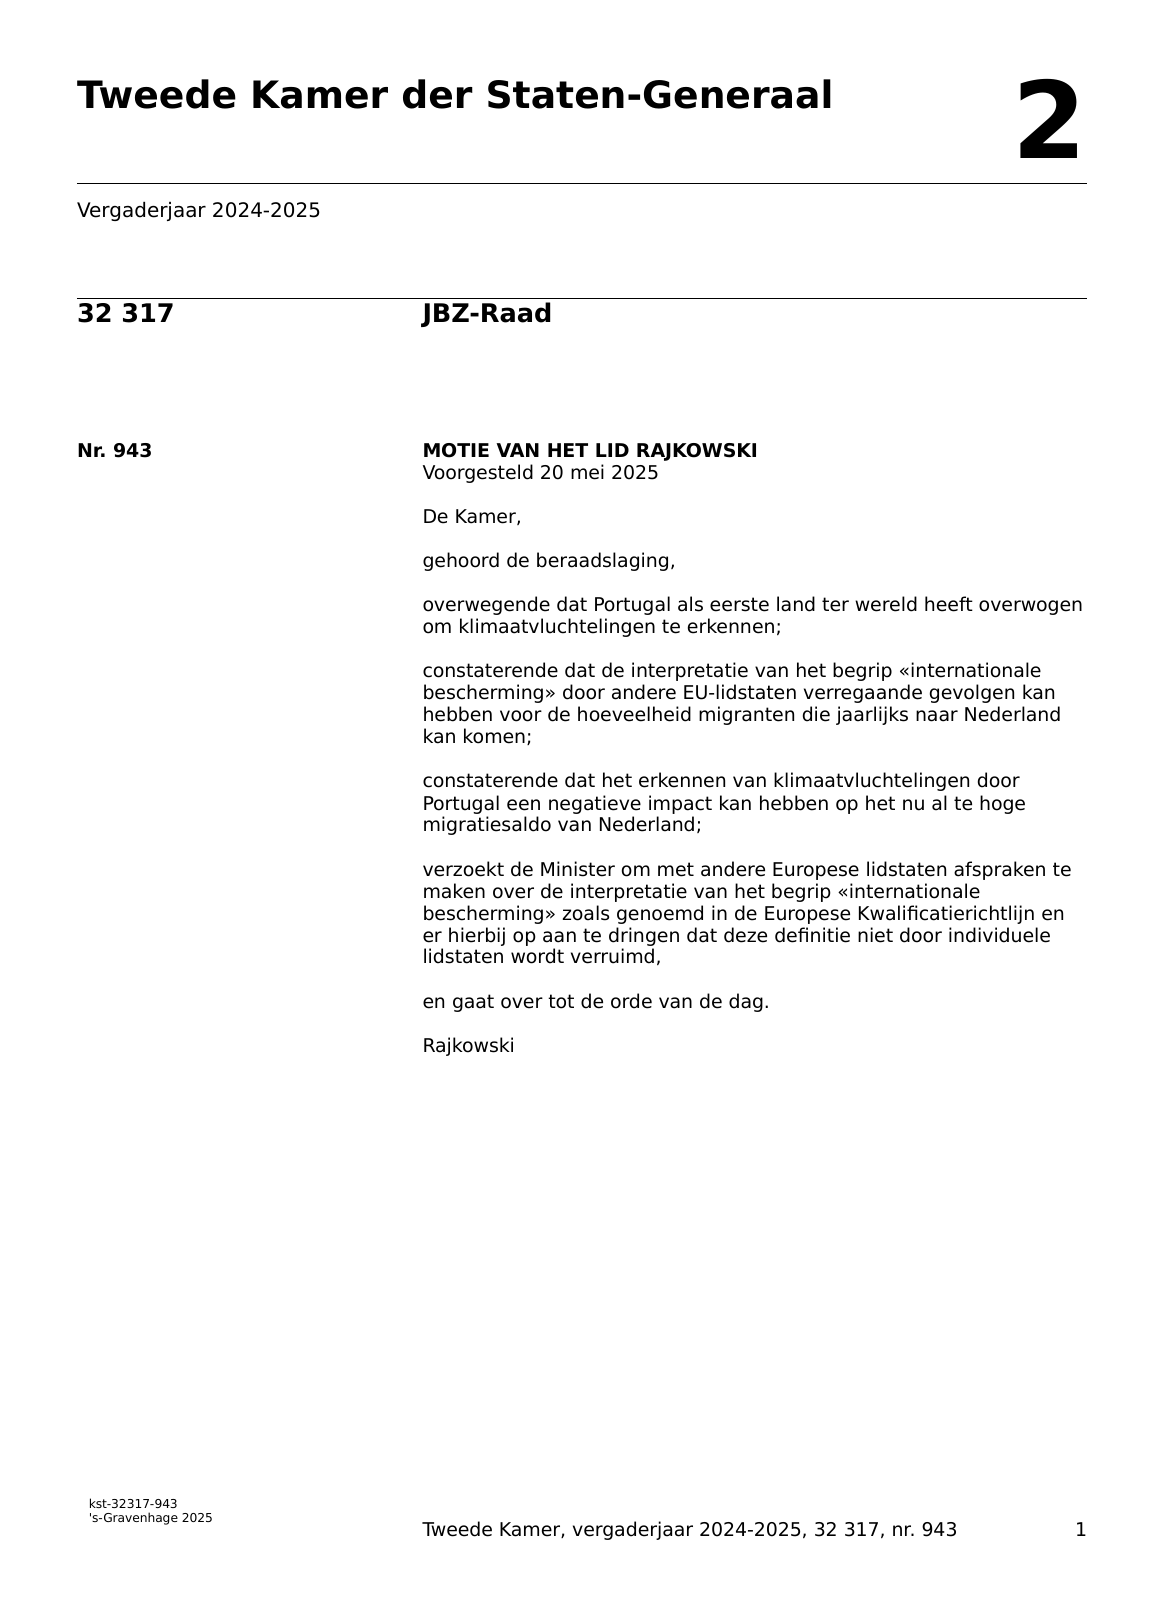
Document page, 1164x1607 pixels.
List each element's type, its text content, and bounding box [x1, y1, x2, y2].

table_header Tweede Kamer der Staten-Generaal [77, 59, 886, 183]
subtitle 32 317 JBZ-Raad [77, 299, 1087, 329]
text gehoord de beraadslaging, [422, 550, 1087, 572]
text De Kamer, [422, 506, 1087, 528]
text overwegende dat Portugal als eerste land ter wereld heeft overwogen om klimaatvluchtelingen te erkennen; [422, 594, 1087, 638]
text constaterende dat het erkennen van klimaatvluchtelingen door Portugal een negatieve impact kan hebben op het nu al te hoge migratiesaldo van Nederland; [422, 770, 1087, 836]
table_cell Vergaderjaar 2024-2025 [77, 184, 1087, 298]
text en gaat over tot de orde van de dag. [422, 991, 1087, 1013]
table_header 2 [886, 59, 1087, 183]
text Rajkowski [422, 1035, 1087, 1057]
text verzoekt de Minister om met andere Europese lidstaten afspraken te maken over de interpretatie van het begrip «internationale bescherming» zoals genoemd in de Europese Kwalificatierichtlijn en er hierbij op aan te dringen dat deze definitie niet door individuele lidstaten wordt verruimd, [422, 858, 1087, 968]
subtitle Nr. 943 MOTIE VAN HET LID RAJKOWSKI [77, 440, 1087, 462]
text kst-32317-943 [88, 1497, 323, 1511]
text 's-Gravenhage 2025 [88, 1511, 323, 1525]
text constaterende dat de interpretatie van het begrip «internationale bescherming» door andere EU-lidstaten verregaande gevolgen kan hebben voor de hoeveelheid migranten die jaarlijks naar Nederland kan komen; [422, 660, 1087, 748]
text Voorgesteld 20 mei 2025 [422, 462, 1087, 484]
